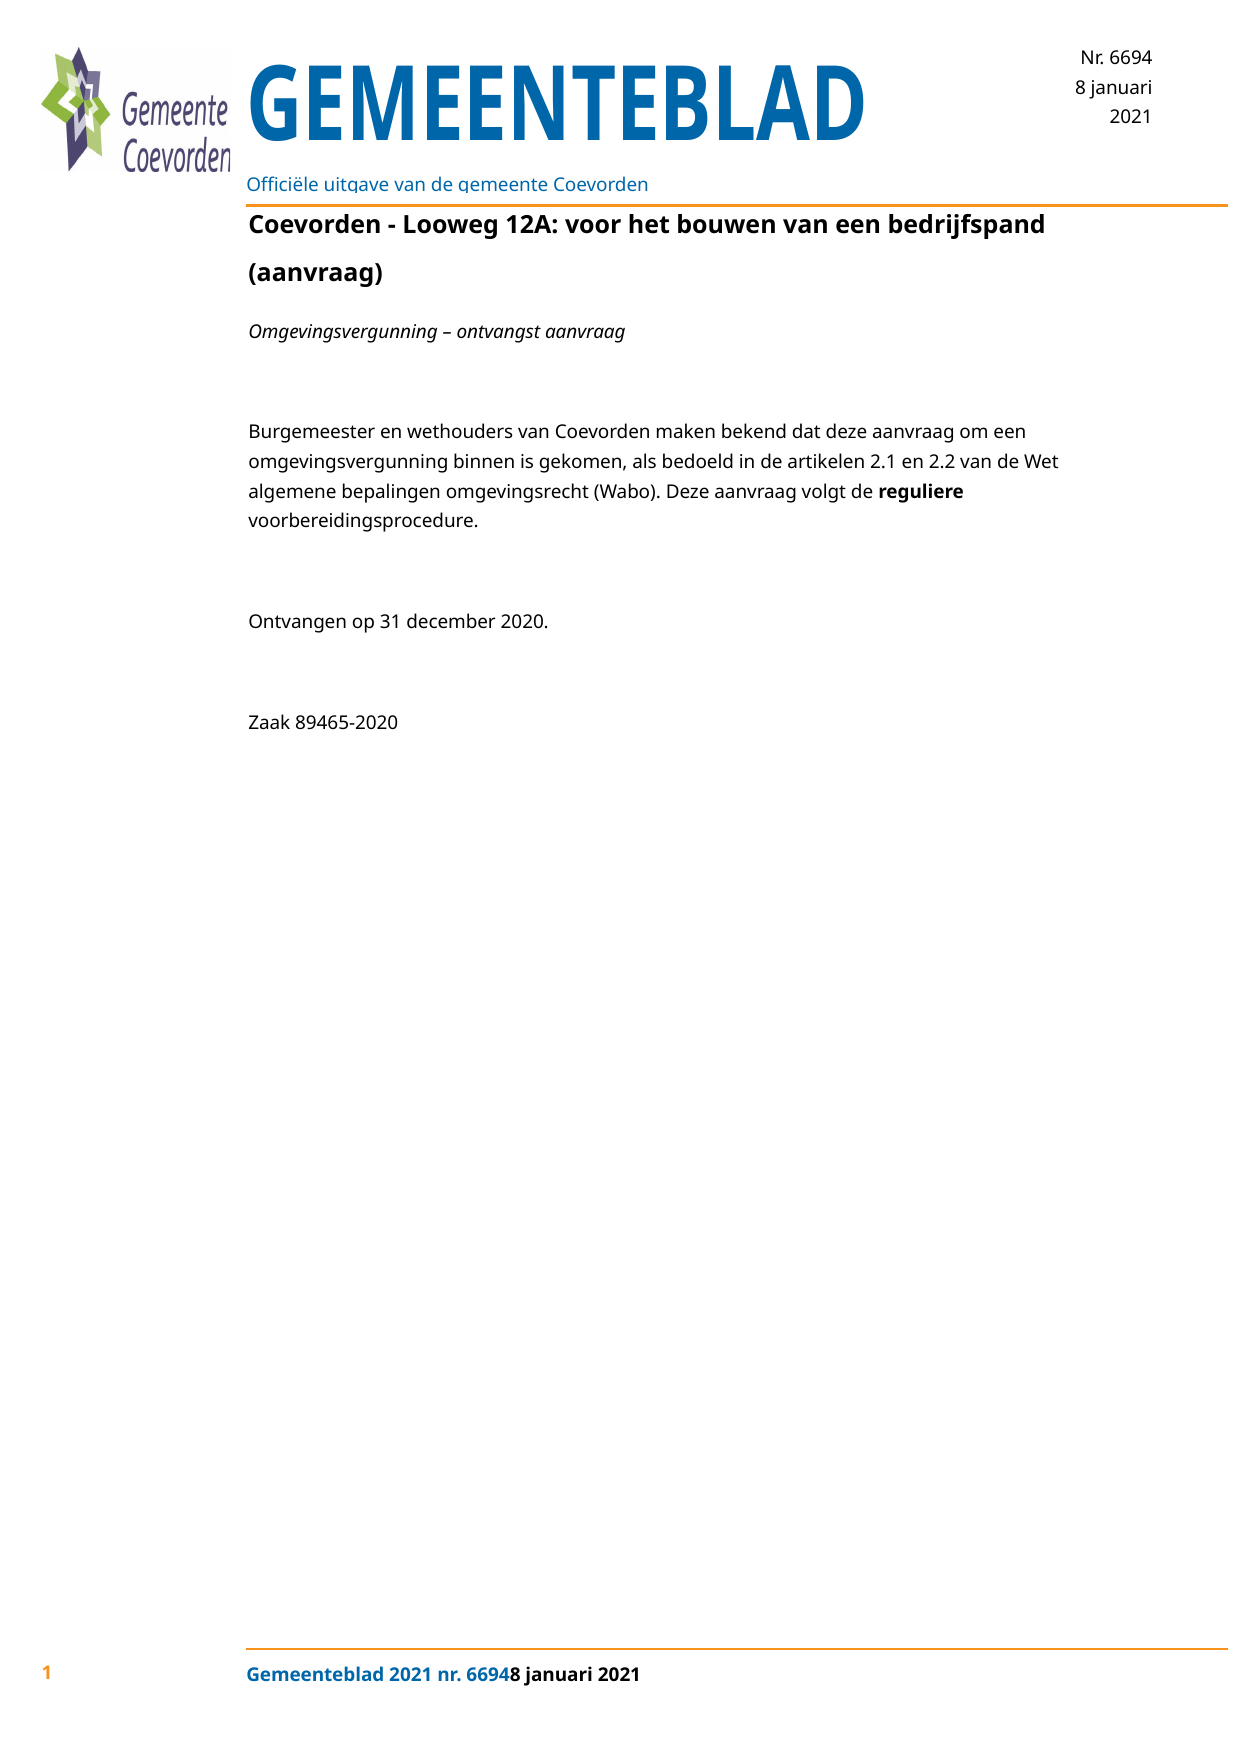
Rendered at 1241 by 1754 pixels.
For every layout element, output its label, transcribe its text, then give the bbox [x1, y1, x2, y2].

text Omgevingsvergunning – ontvangst aanvraag [248, 318, 1152, 344]
text Coevorden - Looweg 12A: voor het bouwen van een bedrijfspand (aanvraag) [248, 207, 1152, 288]
text Burgemeester en wethouders van Coevorden maken bekend dat deze aanvraag om een omgevingsvergunning binnen is gekomen, als bedoeld in de artikelen 2.1 en 2.2 van de Wet algemene bepalingen omgevingsrecht (Wabo). Deze aanvraag volgt de reguliere voorbereidingsprocedure. [248, 419, 1152, 533]
picture [41, 47, 231, 172]
text Ontvangen op 31 december 2020. [248, 608, 1152, 634]
text Zaak 89465-2020 [248, 709, 1152, 735]
